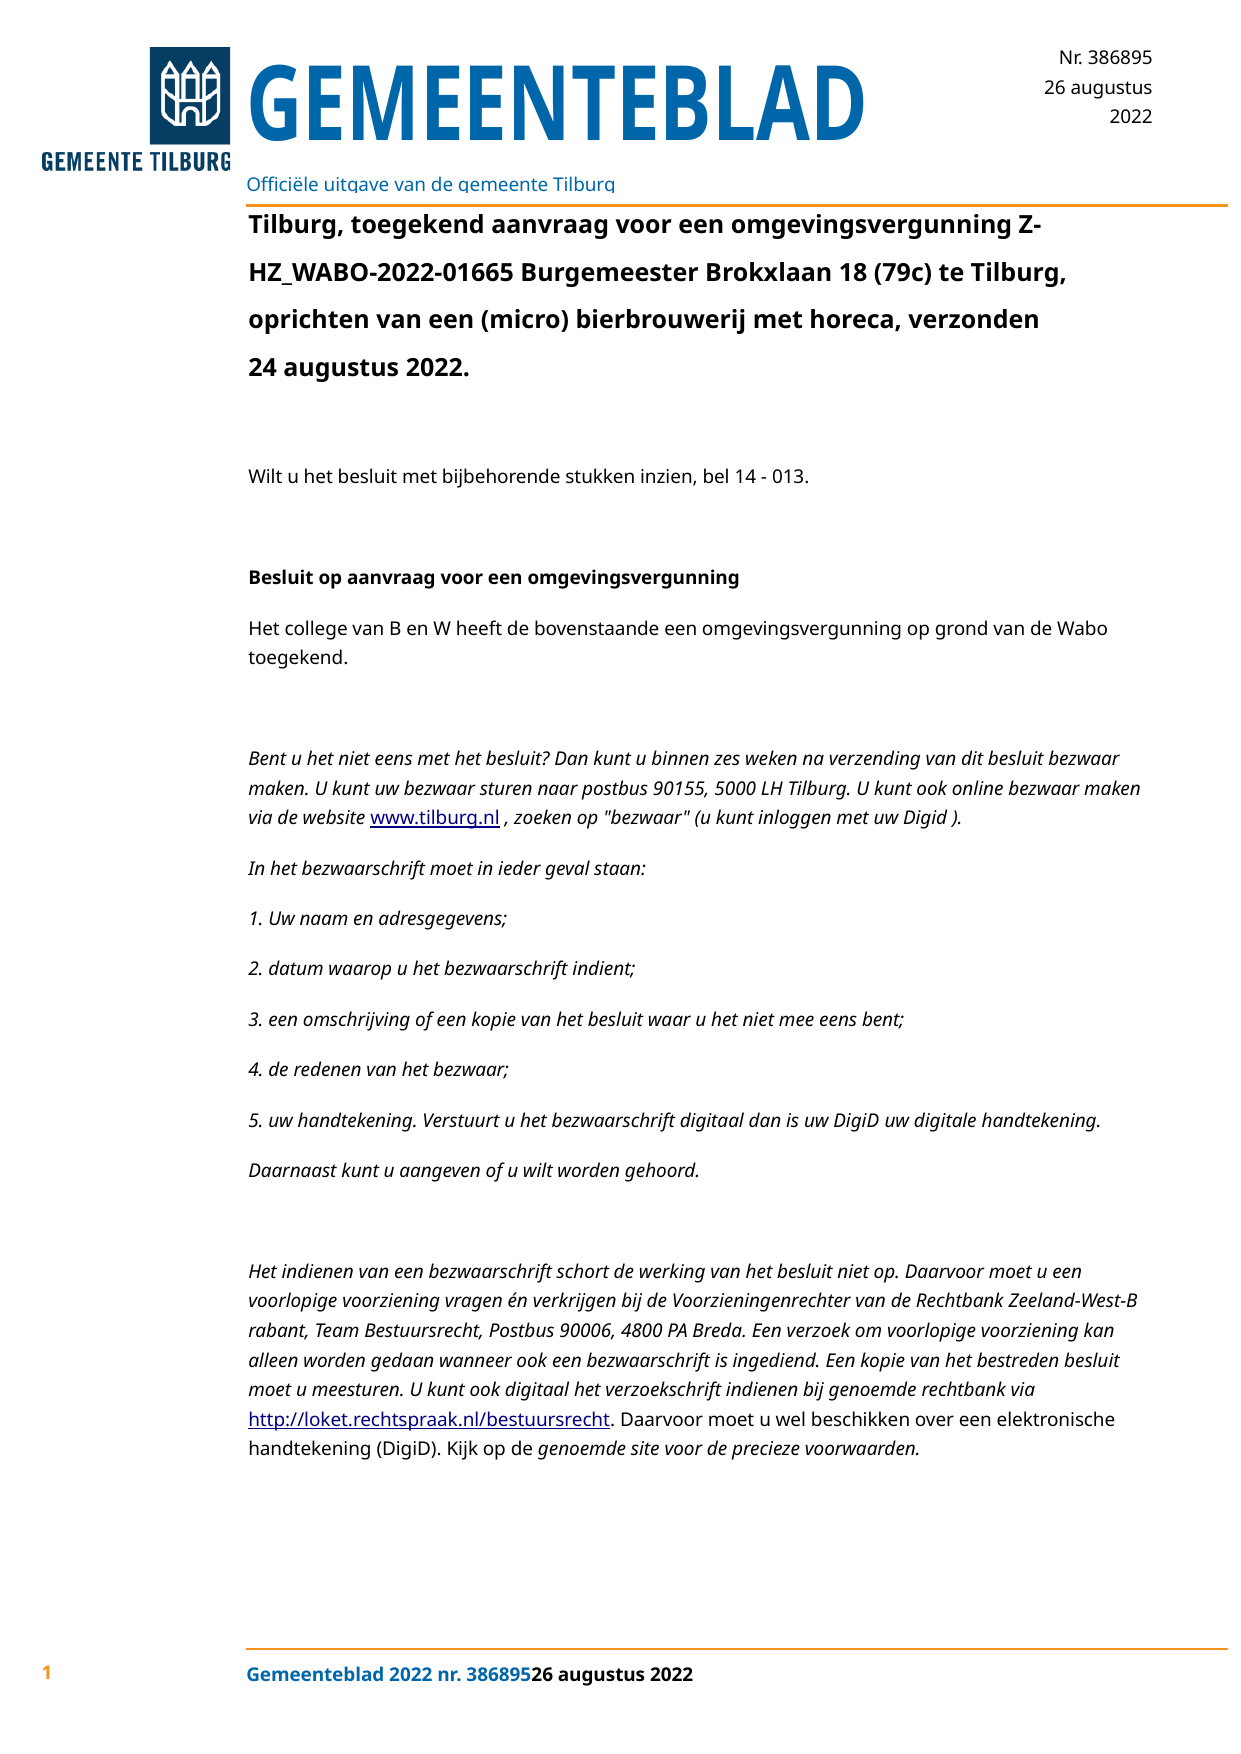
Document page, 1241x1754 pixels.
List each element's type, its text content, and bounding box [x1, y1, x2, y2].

text Het indienen van een bezwaarschrift schort de werking van het besluit niet op. Daarvoor moet u een voorlopige voorziening vragen én verkrijgen bij de Voorzieningenrechter van de Rechtbank Zeeland-West-B rabant, Team Bestuursrecht, Postbus 90006, 4800 PA Breda. Een verzoek om voorlopige voorziening kan alleen worden gedaan wanneer ook een bezwaarschrift is ingediend. Een kopie van het bestreden besluit moet u meesturen. U kunt ook digitaal het verzoekschrift indienen bij genoemde rechtbank via http://loket.rechtspraak.nl/bestuursrecht. Daarvoor moet u wel beschikken over een elektronische handtekening (DigiD). Kijk op de genoemde site voor de precieze voorwaarden. [248, 1258, 1152, 1461]
text 2. datum waarop u het bezwaarschrift indient; [248, 956, 1152, 981]
text Wilt u het besluit met bijbehorende stukken inzien, bel 14 - 013. [248, 463, 1152, 489]
text Tilburg, toegekend aanvraag voor een omgevingsvergunning Z-HZ_WABO-2022-01665 Burgemeester Brokxlaan 18 (79c) te Tilburg, oprichten van een (micro) bierbrouwerij met horeca, verzonden 24 augustus 2022. [248, 207, 1152, 384]
picture [41, 47, 231, 172]
text 5. uw handtekening. Verstuurt u het bezwaarschrift digitaal dan is uw DigiD uw digitale handtekening. [248, 1107, 1152, 1133]
text Bent u het niet eens met het besluit? Dan kunt u binnen zes weken na verzending van dit besluit bezwaar maken. U kunt uw bezwaar sturen naar postbus 90155, 5000 LH Tilburg. U kunt ook online bezwaar maken via de website www.tilburg.nl , zoeken op "bezwaar" (u kunt inloggen met uw Digid ). [248, 745, 1152, 830]
text In het bezwaarschrift moet in ieder geval staan: [248, 855, 1152, 881]
text Besluit op aanvraag voor een omgevingsvergunning [248, 564, 1152, 590]
text Het college van B en W heeft de bovenstaande een omgevingsvergunning op grond van de Wabo toegekend. [248, 615, 1152, 670]
text Daarnaast kunt u aangeven of u wilt worden gehoord. [248, 1157, 1152, 1183]
text 3. een omschrijving of een kopie van het besluit waar u het niet mee eens bent; [248, 1006, 1152, 1032]
text 1. Uw naam en adresgegevens; [248, 905, 1152, 931]
text 4. de redenen van het bezwaar; [248, 1056, 1152, 1082]
